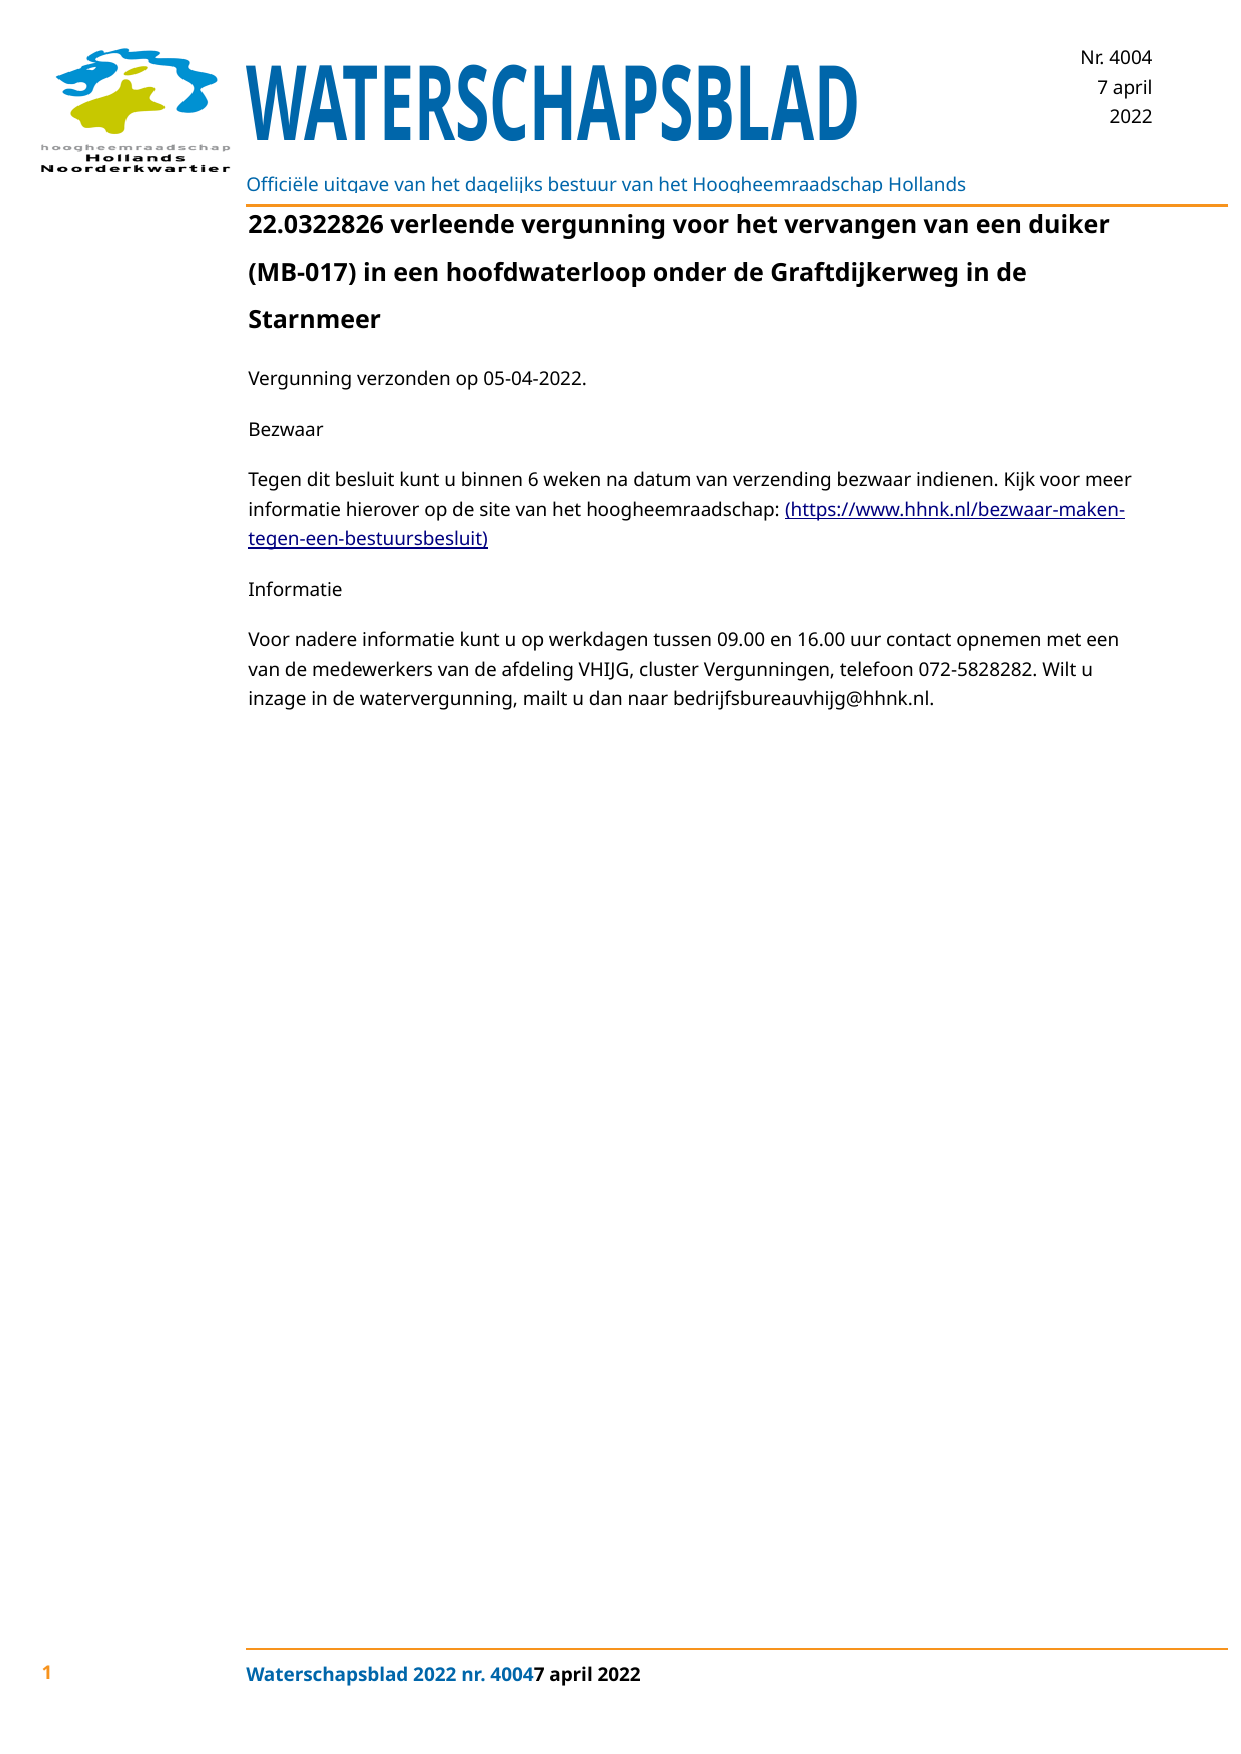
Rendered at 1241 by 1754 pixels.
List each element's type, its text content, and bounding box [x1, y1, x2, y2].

text Tegen dit besluit kunt u binnen 6 weken na datum van verzending bezwaar indienen. Kijk voor meer informatie hierover op de site van het hoogheemraadschap: (https://www.hhnk.nl/bezwaar-maken-tegen-een-bestuursbesluit) [248, 466, 1152, 551]
text Bezwaar [248, 416, 1152, 442]
text Informatie [248, 576, 1152, 602]
picture [41, 47, 231, 172]
text 22.0322826 verleende vergunning voor het vervangen van een duiker (MB-017) in een hoofdwaterloop onder de Graftdijkerweg in de Starnmeer [248, 207, 1152, 336]
text Vergunning verzonden op 05-04-2022. [248, 366, 1152, 391]
text Voor nadere informatie kunt u op werkdagen tussen 09.00 en 16.00 uur contact opnemen met een van de medewerkers van de afdeling VHIJG, cluster Vergunningen, telefoon 072-5828282. Wilt u inzage in de watervergunning, mailt u dan naar bedrijfsbureauvhijg@hhnk.nl. [248, 626, 1152, 711]
